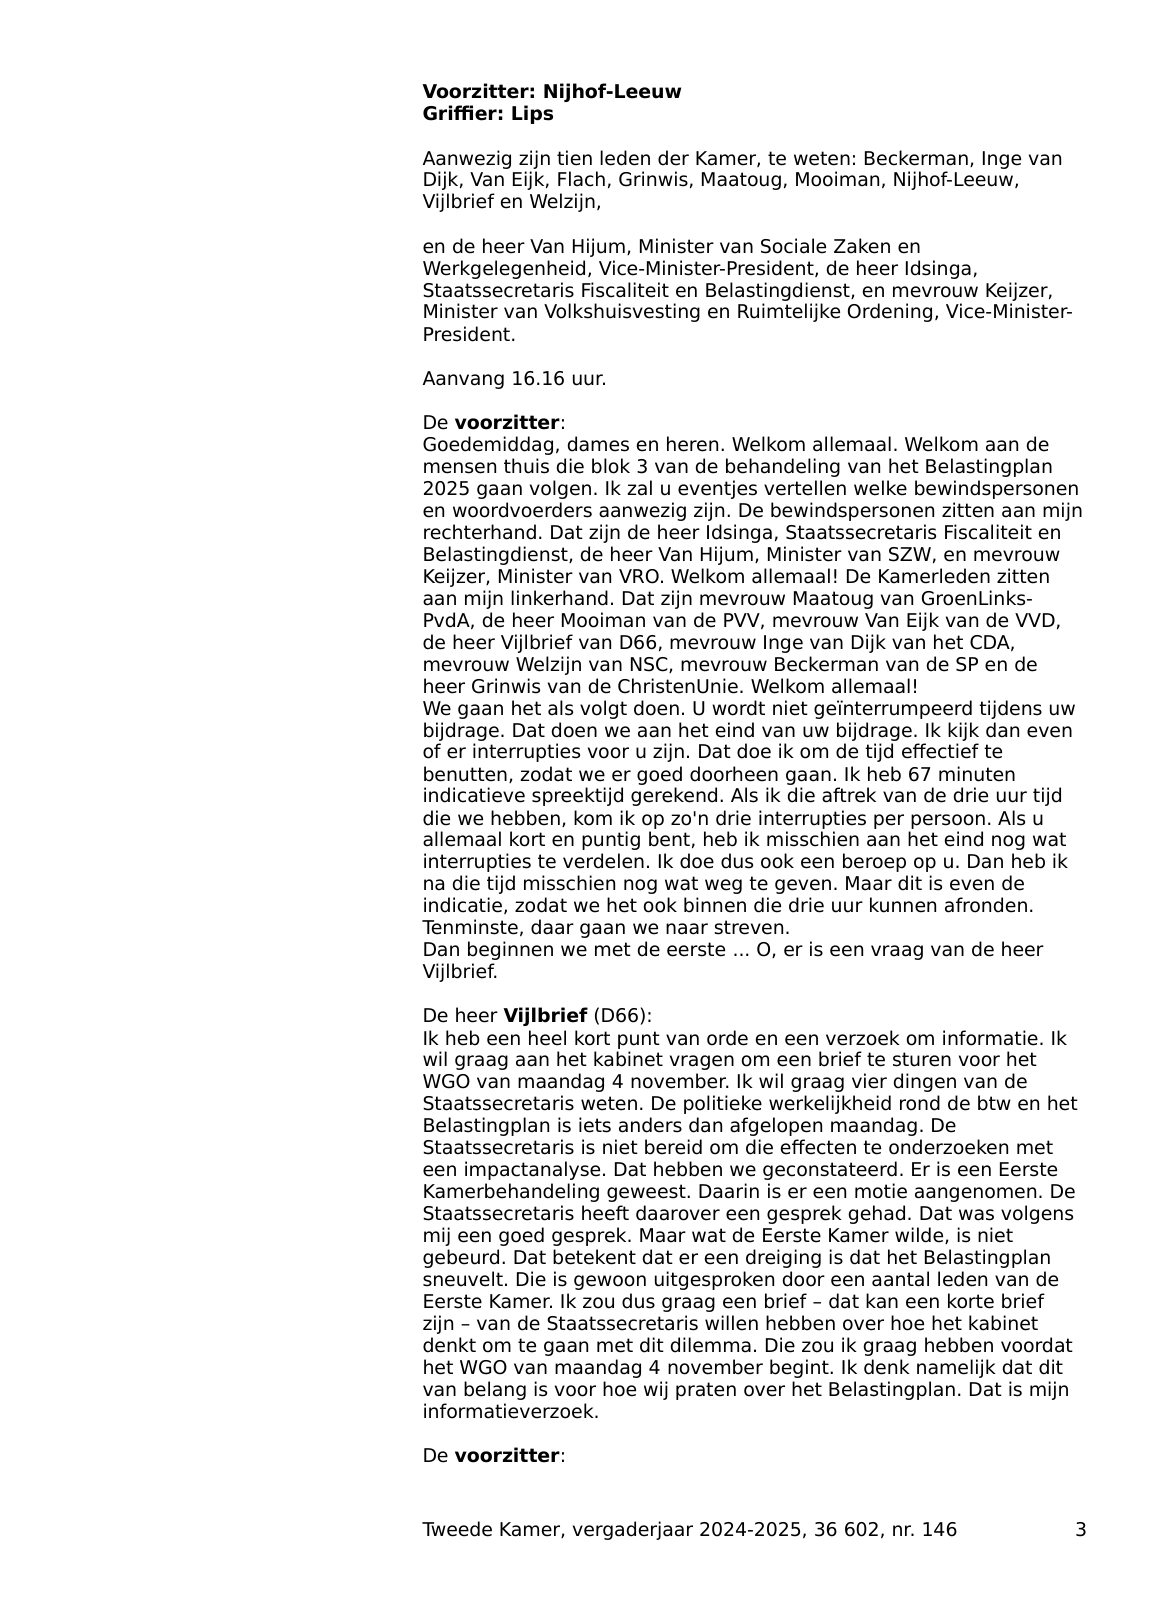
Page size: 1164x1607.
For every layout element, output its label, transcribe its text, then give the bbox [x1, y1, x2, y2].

text De heer Vijlbrief (D66): [422, 1005, 1087, 1027]
text en de heer Van Hijum, Minister van Sociale Zaken en Werkgelegenheid, Vice-Minister-President, de heer Idsinga, Staatssecretaris Fiscaliteit en Belastingdienst, en mevrouw Keijzer, Minister van Volkshuisvesting en Ruimtelijke Ordening, Vice-Minister-President. [422, 236, 1087, 345]
text Griffier: Lips [422, 103, 1087, 125]
text Ik heb een heel kort punt van orde en een verzoek om informatie. Ik wil graag aan het kabinet vragen om een brief te sturen voor het WGO van maandag 4 november. Ik wil graag vier dingen van de Staatssecretaris weten. De politieke werkelijkheid rond de btw en het Belastingplan is iets anders dan afgelopen maandag. De Staatssecretaris is niet bereid om die effecten te onderzoeken met een impactanalyse. Dat hebben we geconstateerd. Er is een Eerste Kamerbehandeling geweest. Daarin is er een motie aangenomen. De Staatssecretaris heeft daarover een gesprek gehad. Dat was volgens mij een goed gesprek. Maar wat de Eerste Kamer wilde, is niet gebeurd. Dat betekent dat er een dreiging is dat het Belastingplan sneuvelt. Die is gewoon uitgesproken door een aantal leden van de Eerste Kamer. Ik zou dus graag een brief – dat kan een korte brief zijn – van de Staatssecretaris willen hebben over hoe het kabinet denkt om te gaan met dit dilemma. Die zou ik graag hebben voordat het WGO van maandag 4 november begint. Ik denk namelijk dat dit van belang is voor hoe wij praten over het Belastingplan. Dat is mijn informatieverzoek. [422, 1027, 1087, 1423]
text De voorzitter: [422, 1445, 1087, 1467]
text Aanwezig zijn tien leden der Kamer, te weten: Beckerman, Inge van Dijk, Van Eijk, Flach, Grinwis, Maatoug, Mooiman, Nijhof-Leeuw, Vijlbrief en Welzijn, [422, 147, 1087, 213]
text We gaan het als volgt doen. U wordt niet geïnterrumpeerd tijdens uw bijdrage. Dat doen we aan het eind van uw bijdrage. Ik kijk dan even of er interrupties voor u zijn. Dat doe ik om de tijd effectief te benutten, zodat we er goed doorheen gaan. Ik heb 67 minuten indicatieve spreektijd gerekend. Als ik die aftrek van de drie uur tijd die we hebben, kom ik op zo'n drie interrupties per persoon. Als u allemaal kort en puntig bent, heb ik misschien aan het eind nog wat interrupties te verdelen. Ik doe dus ook een beroep op u. Dan heb ik na die tijd misschien nog wat weg te geven. Maar dit is even de indicatie, zodat we het ook binnen die drie uur kunnen afronden. Tenminste, daar gaan we naar streven. [422, 697, 1087, 939]
text Goedemiddag, dames en heren. Welkom allemaal. Welkom aan de mensen thuis die blok 3 van de behandeling van het Belastingplan 2025 gaan volgen. Ik zal u eventjes vertellen welke bewindspersonen en woordvoerders aanwezig zijn. De bewindspersonen zitten aan mijn rechterhand. Dat zijn de heer Idsinga, Staatssecretaris Fiscaliteit en Belastingdienst, de heer Van Hijum, Minister van SZW, en mevrouw Keijzer, Minister van VRO. Welkom allemaal! De Kamerleden zitten aan mijn linkerhand. Dat zijn mevrouw Maatoug van GroenLinks-PvdA, de heer Mooiman van de PVV, mevrouw Van Eijk van de VVD, de heer Vijlbrief van D66, mevrouw Inge van Dijk van het CDA, mevrouw Welzijn van NSC, mevrouw Beckerman van de SP en de heer Grinwis van de ChristenUnie. Welkom allemaal! [422, 434, 1087, 697]
text De voorzitter: [422, 412, 1087, 434]
text Voorzitter: Nijhof-Leeuw [422, 81, 1087, 103]
text Aanvang 16.16 uur. [422, 368, 1087, 389]
text Dan beginnen we met de eerste ... O, er is een vraag van de heer Vijlbrief. [422, 939, 1087, 983]
